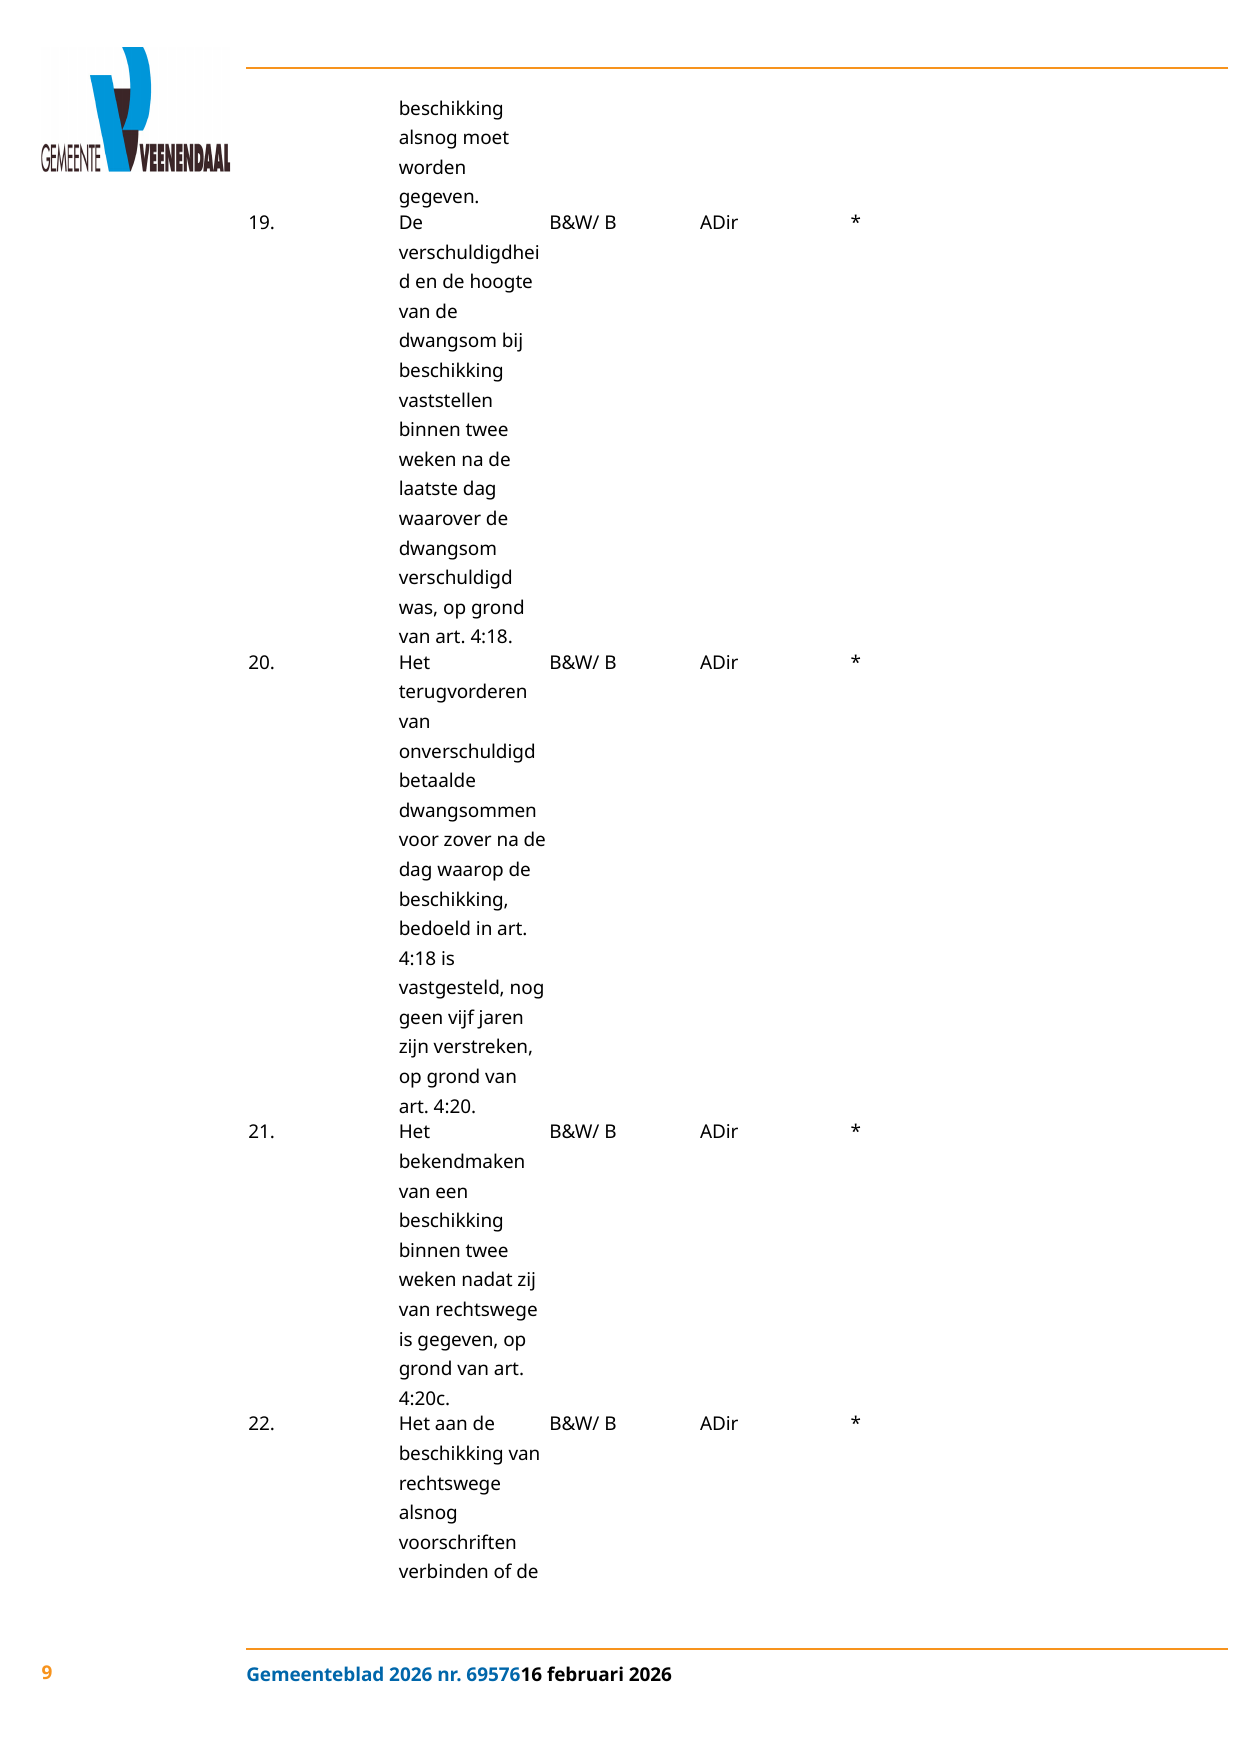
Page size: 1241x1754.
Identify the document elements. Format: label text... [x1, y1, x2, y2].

table_cell [1001, 649, 1152, 1119]
table_cell [248, 95, 398, 209]
table_cell * [850, 209, 1001, 649]
table_cell ADir [700, 1119, 850, 1411]
table_cell * [850, 1411, 1001, 1584]
table_cell [248, 1119, 398, 1411]
table_cell [1001, 95, 1152, 209]
table_cell [248, 649, 398, 1119]
table_cell beschikking alsnog moet worden gegeven. [399, 95, 549, 209]
table_cell B&W/ B [549, 1411, 700, 1584]
table_cell [1001, 209, 1152, 649]
table_cell Het bekendmaken van een beschikking binnen twee weken nadat zij van rechtswege is gegeven, op grond van art. 4:20c. [399, 1119, 549, 1411]
table_cell * [850, 1119, 1001, 1411]
table_cell * [850, 649, 1001, 1119]
table_cell Het terugvorderen van onverschuldigd betaalde dwangsommen voor zover na de dag waarop de beschikking, bedoeld in art. 4:18 is vastgesteld, nog geen vijf jaren zijn verstreken, op grond van art. 4:20. [399, 649, 549, 1119]
table_cell [1001, 1119, 1152, 1411]
table_cell [549, 95, 700, 209]
table_cell [700, 95, 850, 209]
table_cell B&W/ B [549, 1119, 700, 1411]
picture [41, 47, 130, 172]
table_cell B&W/ B [549, 209, 700, 649]
table_cell ADir [700, 649, 850, 1119]
table_cell Het aan de beschikking van rechtswege alsnog voorschriften verbinden of de [399, 1411, 549, 1584]
table_cell ADir [700, 209, 850, 649]
table_cell B&W/ B [549, 649, 700, 1119]
picture [123, 47, 231, 172]
table_cell ADir [700, 1411, 850, 1584]
table_cell [850, 95, 1001, 209]
table_cell [248, 1411, 398, 1584]
table_cell [1001, 1411, 1152, 1584]
table_cell De verschuldigdheid en de hoogte van de dwangsom bij beschikking vaststellen binnen twee weken na de laatste dag waarover de dwangsom verschuldigd was, op grond van art. 4:18. [399, 209, 549, 649]
table_cell [248, 209, 398, 649]
